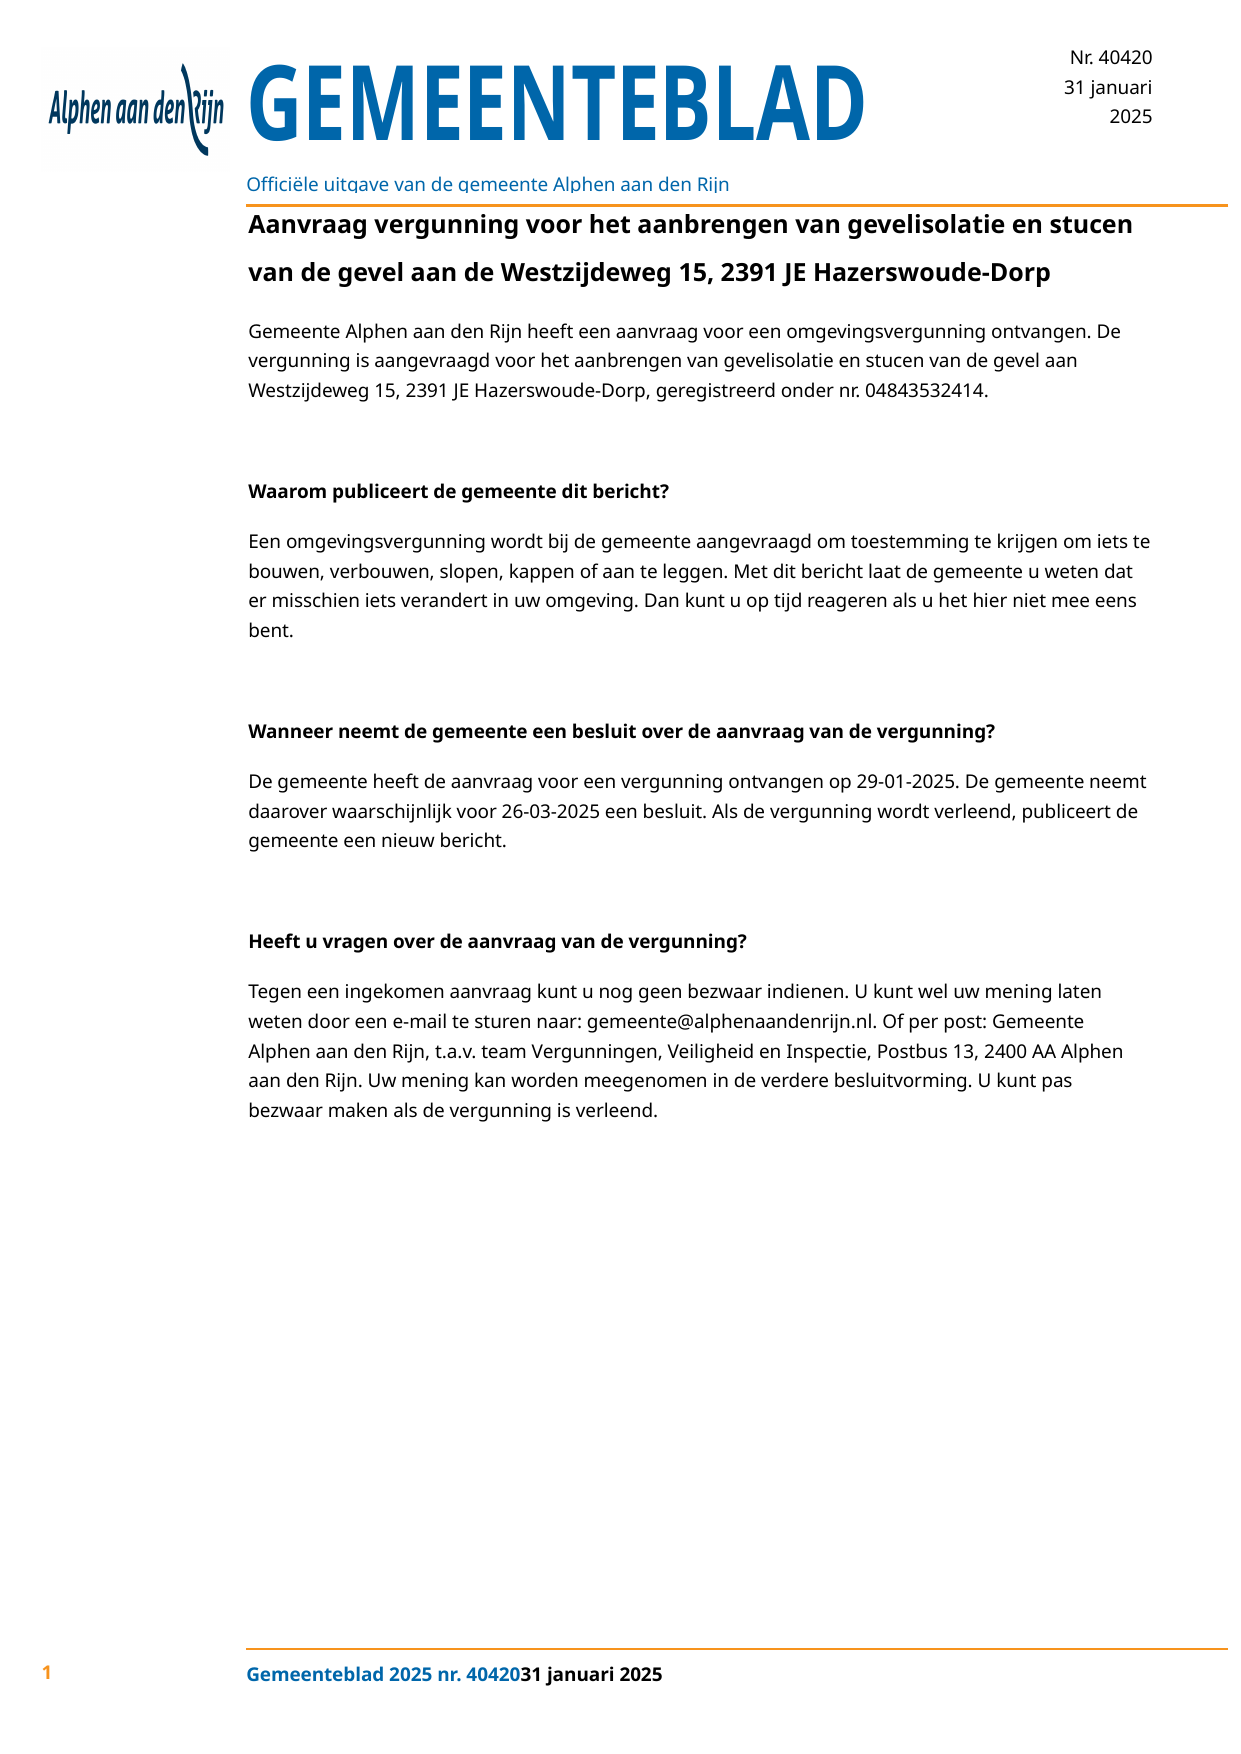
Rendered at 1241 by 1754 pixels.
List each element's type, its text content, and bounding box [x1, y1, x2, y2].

text Waarom publiceert de gemeente dit bericht? [248, 478, 1152, 504]
text Heeft u vragen over de aanvraag van de vergunning? [248, 928, 1152, 954]
text Wanneer neemt de gemeente een besluit over de aanvraag van de vergunning? [248, 718, 1152, 744]
text Een omgevingsvergunning wordt bij de gemeente aangevraagd om toestemming te krijgen om iets te bouwen, verbouwen, slopen, kappen of aan te leggen. Met dit bericht laat de gemeente u weten dat er misschien iets verandert in uw omgeving. Dan kunt u op tijd reageren als u het hier niet mee eens bent. [248, 528, 1152, 643]
text De gemeente heeft de aanvraag voor een vergunning ontvangen op 29-01-2025. De gemeente neemt daarover waarschijnlijk voor 26-03-2025 een besluit. Als de vergunning wordt verleend, publiceert de gemeente een nieuw bericht. [248, 768, 1152, 853]
picture [41, 47, 231, 172]
text Aanvraag vergunning voor het aanbrengen van gevelisolatie en stucen van de gevel aan de Westzijdeweg 15, 2391 JE Hazerswoude-Dorp [248, 207, 1152, 288]
text Gemeente Alphen aan den Rijn heeft een aanvraag voor een omgevingsvergunning ontvangen. De vergunning is aangevraagd voor het aanbrengen van gevelisolatie en stucen van de gevel aan Westzijdeweg 15, 2391 JE Hazerswoude-Dorp, geregistreerd onder nr. 04843532414. [248, 318, 1152, 403]
text Tegen een ingekomen aanvraag kunt u nog geen bezwaar indienen. U kunt wel uw mening laten weten door een e-mail te sturen naar: gemeente@alphenaandenrijn.nl. Of per post: Gemeente Alphen aan den Rijn, t.a.v. team Vergunningen, Veiligheid en Inspectie, Postbus 13, 2400 AA Alphen aan den Rijn. Uw mening kan worden meegenomen in de verdere besluitvorming. U kunt pas bezwaar maken als de vergunning is verleend. [248, 979, 1152, 1123]
